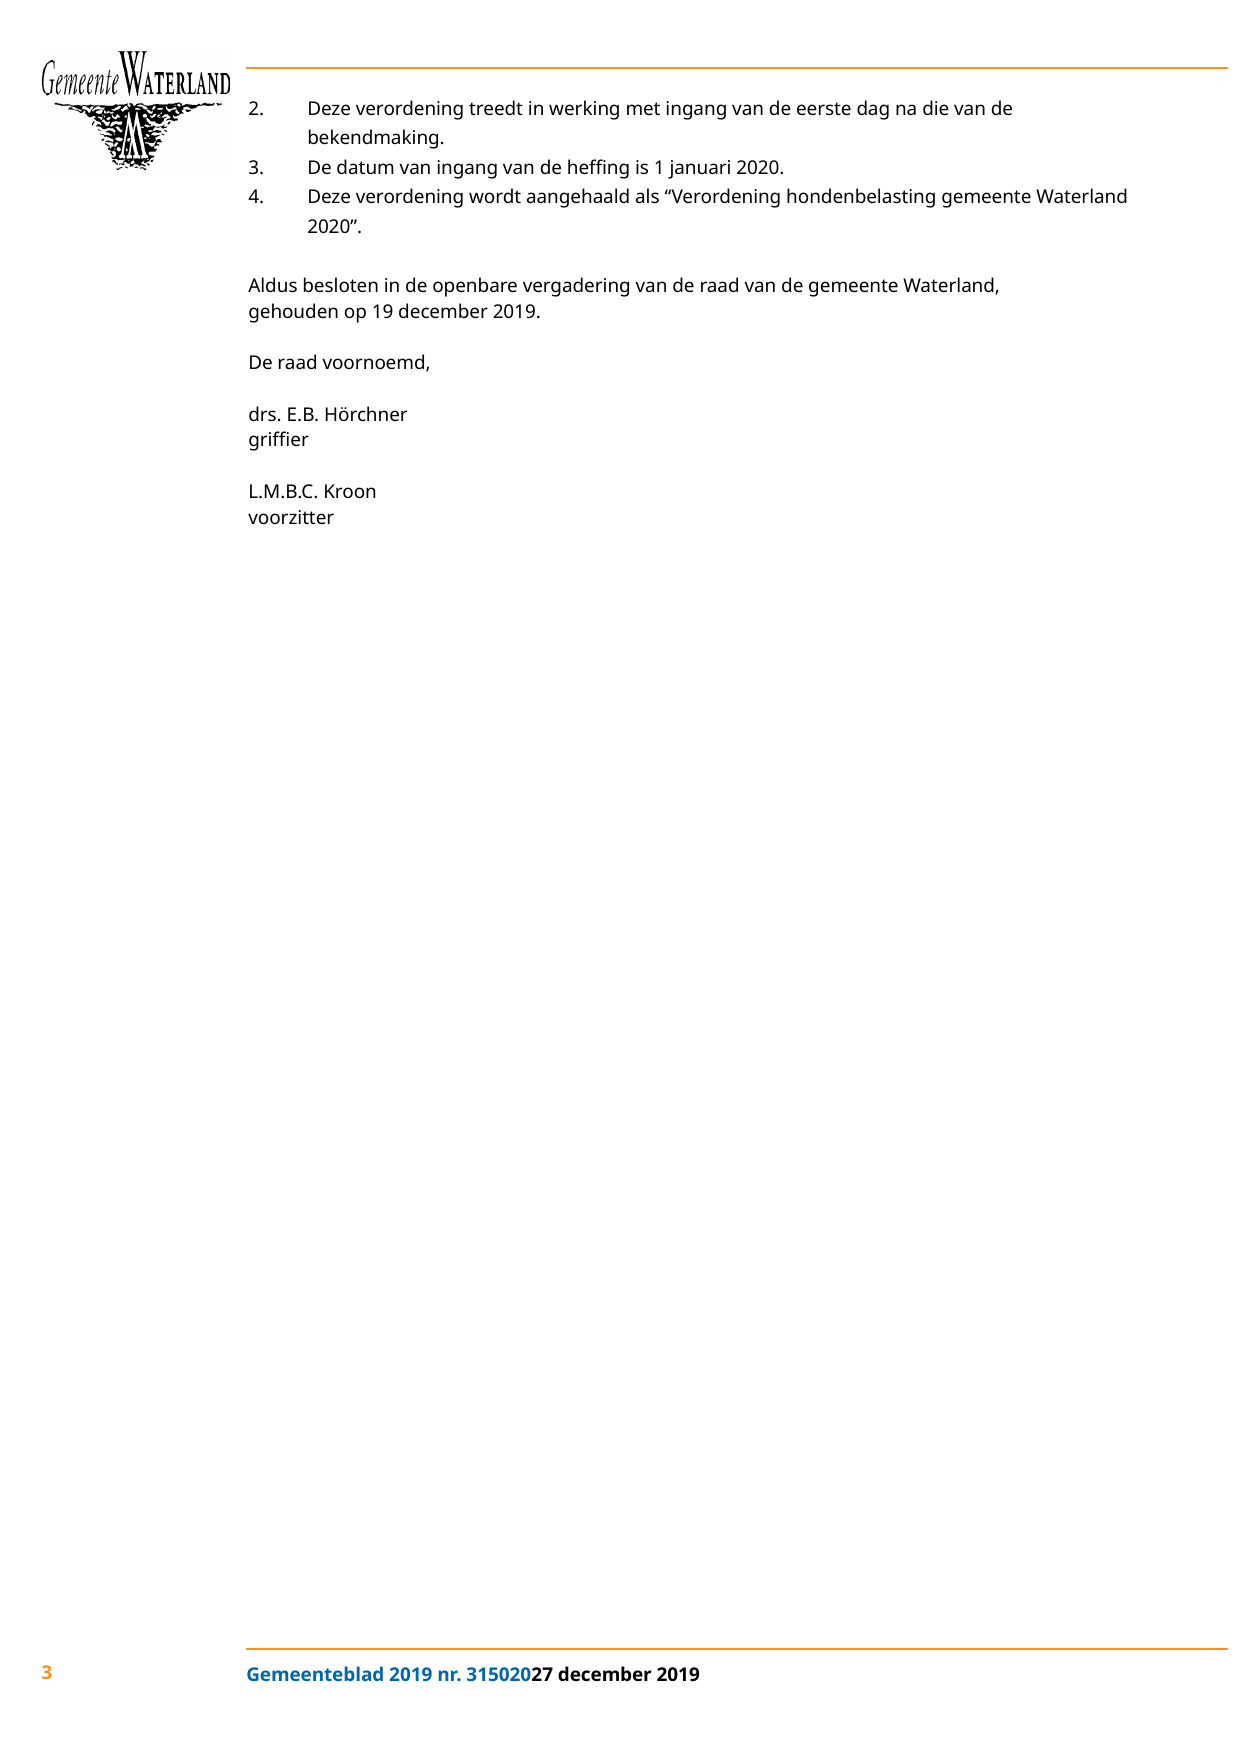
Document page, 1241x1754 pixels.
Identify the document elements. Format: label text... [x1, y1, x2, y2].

text voorzitter [248, 504, 1152, 529]
text L.M.B.C. Kroon [248, 478, 1152, 504]
list Deze verordening treedt in werking met ingang van de eerste dag na die van de bekendmaking. [248, 95, 1152, 150]
text De raad voornoemd, [248, 349, 1152, 375]
text drs. E.B. Hörchner [248, 401, 1152, 427]
text Aldus besloten in de openbare vergadering van de raad van de gemeente Waterland, [248, 272, 1152, 298]
list Deze verordening wordt aangehaald als “Verordening hondenbelasting gemeente Waterland 2020”. [248, 183, 1152, 239]
picture [41, 47, 231, 172]
list De datum van ingang van de heffing is 1 januari 2020. [248, 154, 1152, 180]
text griffier [248, 427, 1152, 452]
text gehouden op 19 december 2019. [248, 298, 1152, 324]
